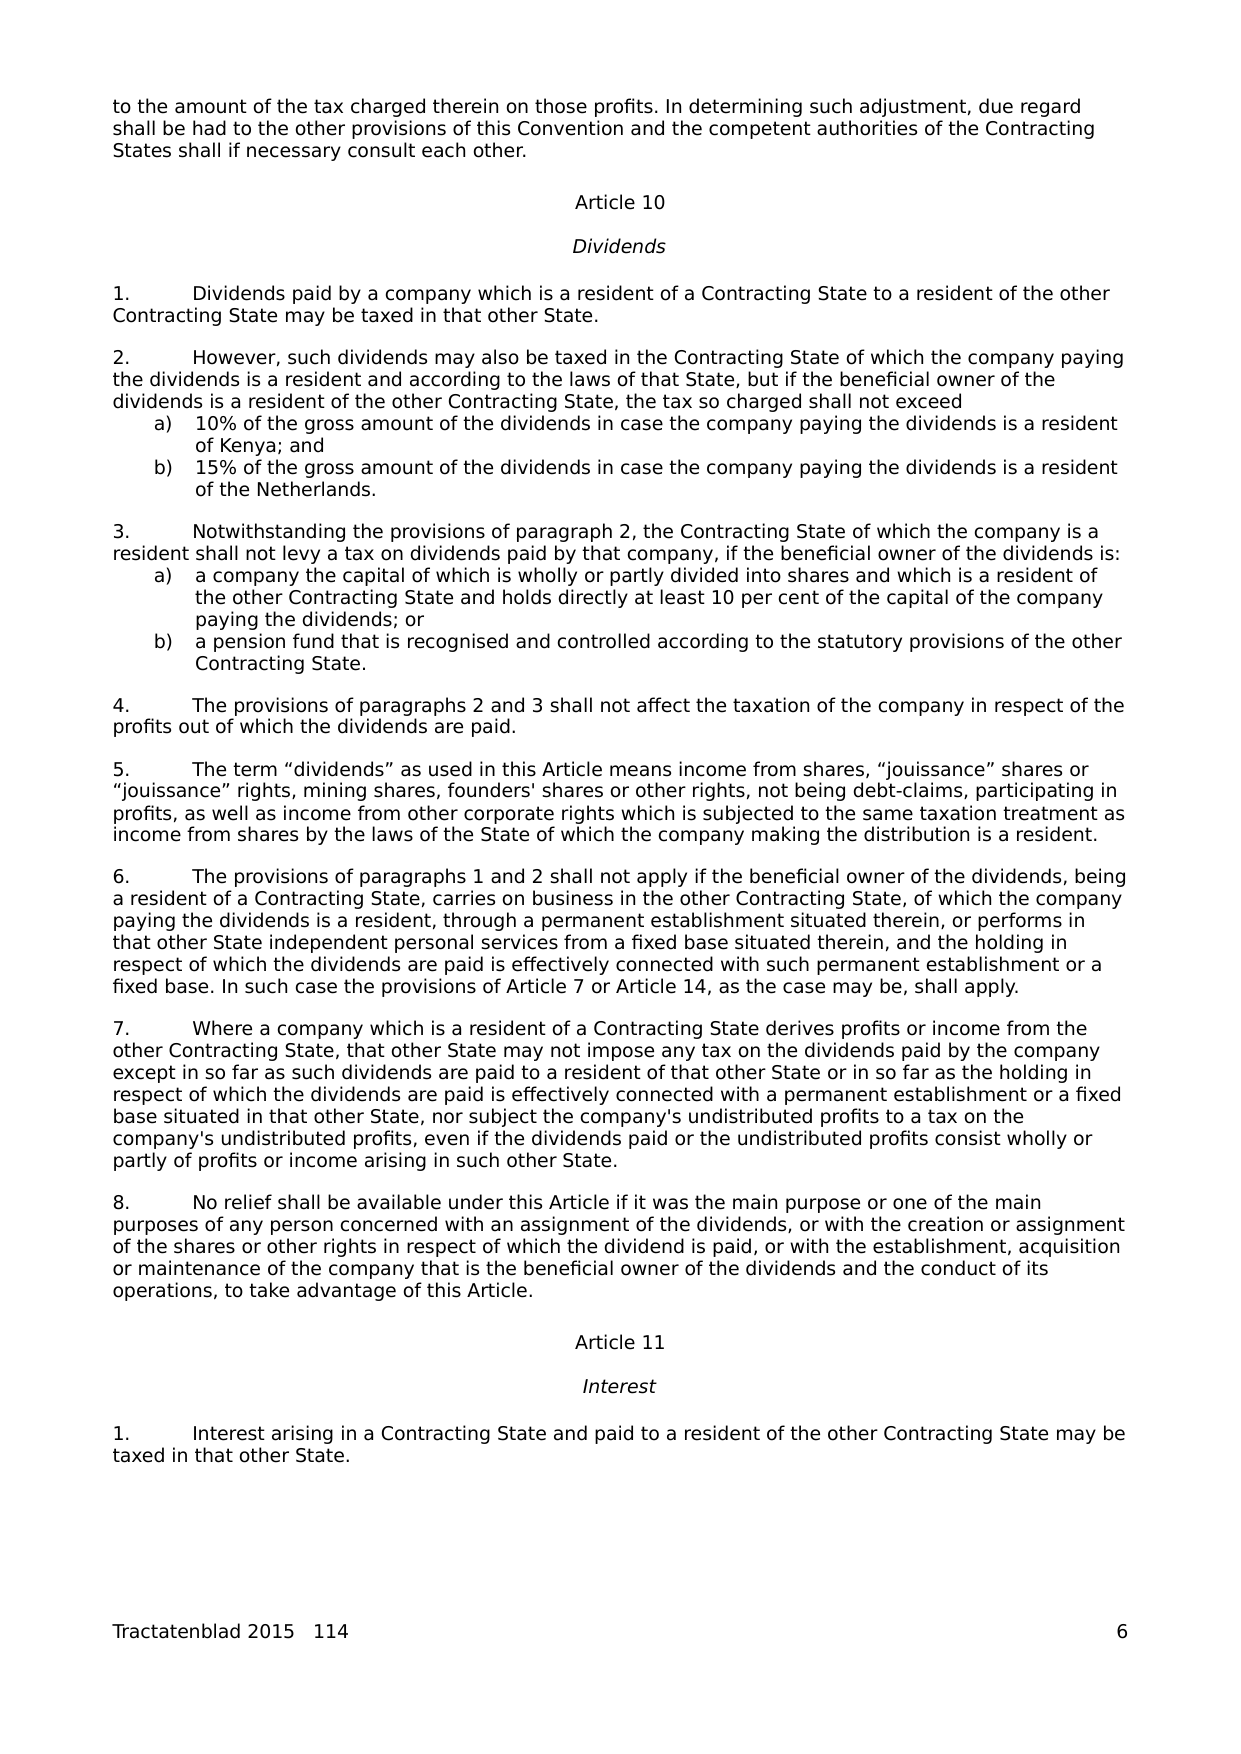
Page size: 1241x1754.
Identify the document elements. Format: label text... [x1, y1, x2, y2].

text 5. The term “dividends” as used in this Article means income from shares, “jouissance” shares or “jouissance” rights, mining shares, founders' shares or other rights, not being debt-claims, participating in profits, as well as income from other corporate rights which is subjected to the same taxation treatment as income from shares by the laws of the State of which the company making the distribution is a resident. [112, 758, 1128, 846]
text 8. No relief shall be available under this Article if it was the main purpose or one of the main purposes of any person concerned with an assignment of the dividends, or with the creation or assignment of the shares or other rights in respect of which the dividend is paid, or with the establishment, acquisition or maintenance of the company that is the beneficial owner of the dividends and the conduct of its operations, to take advantage of this Article. [112, 1192, 1128, 1302]
text to the amount of the tax charged therein on those profits. In determining such adjustment, due regard shall be had to the other provisions of this Convention and the competent authorities of the Contracting States shall if necessary consult each other. [112, 96, 1128, 162]
subtitle Article 10 Dividends [112, 192, 1128, 258]
text 3. Notwithstanding the provisions of paragraph 2, the Contracting State of which the company is a resident shall not levy a tax on dividends paid by that company, if the beneficial owner of the dividends is: [112, 521, 1128, 564]
text 6. The provisions of paragraphs 1 and 2 shall not apply if the beneficial owner of the dividends, being a resident of a Contracting State, carries on business in the other Contracting State, of which the company paying the dividends is a resident, through a permanent establishment situated therein, or performs in that other State independent personal services from a fixed base situated therein, and the holding in respect of which the dividends are paid is effectively connected with such permanent establishment or a fixed base. In such case the provisions of Article 7 or Article 14, as the case may be, shall apply. [112, 866, 1128, 998]
text 4. The provisions of paragraphs 2 and 3 shall not affect the taxation of the company in respect of the profits out of which the dividends are paid. [112, 694, 1128, 738]
text 2. However, such dividends may also be taxed in the Contracting State of which the company paying the dividends is a resident and according to the laws of that State, but if the beneficial owner of the dividends is a resident of the other Contracting State, the tax so charged shall not exceed [112, 347, 1128, 413]
text 1. Dividends paid by a company which is a resident of a Contracting State to a resident of the other Contracting State may be taxed in that other State. [112, 283, 1128, 327]
subtitle Article 11 Interest [112, 1332, 1128, 1398]
text a) a company the capital of which is wholly or partly divided into shares and which is a resident of the other Contracting State and holds directly at least 10 per cent of the capital of the company paying the dividends; or [153, 564, 1128, 631]
text b) a pension fund that is recognised and controlled according to the statutory provisions of the other Contracting State. [153, 631, 1128, 674]
text 7. Where a company which is a resident of a Contracting State derives profits or income from the other Contracting State, that other State may not impose any tax on the dividends paid by the company except in so far as such dividends are paid to a resident of that other State or in so far as the holding in respect of which the dividends are paid is effectively connected with a permanent establishment or a fixed base situated in that other State, nor subject the company's undistributed profits to a tax on the company's undistributed profits, even if the dividends paid or the undistributed profits consist wholly or partly of profits or income arising in such other State. [112, 1018, 1128, 1172]
text b) 15% of the gross amount of the dividends in case the company paying the dividends is a resident of the Netherlands. [153, 457, 1128, 501]
text 1. Interest arising in a Contracting State and paid to a resident of the other Contracting State may be taxed in that other State. [112, 1423, 1128, 1467]
text a) 10% of the gross amount of the dividends in case the company paying the dividends is a resident of Kenya; and [153, 413, 1128, 457]
